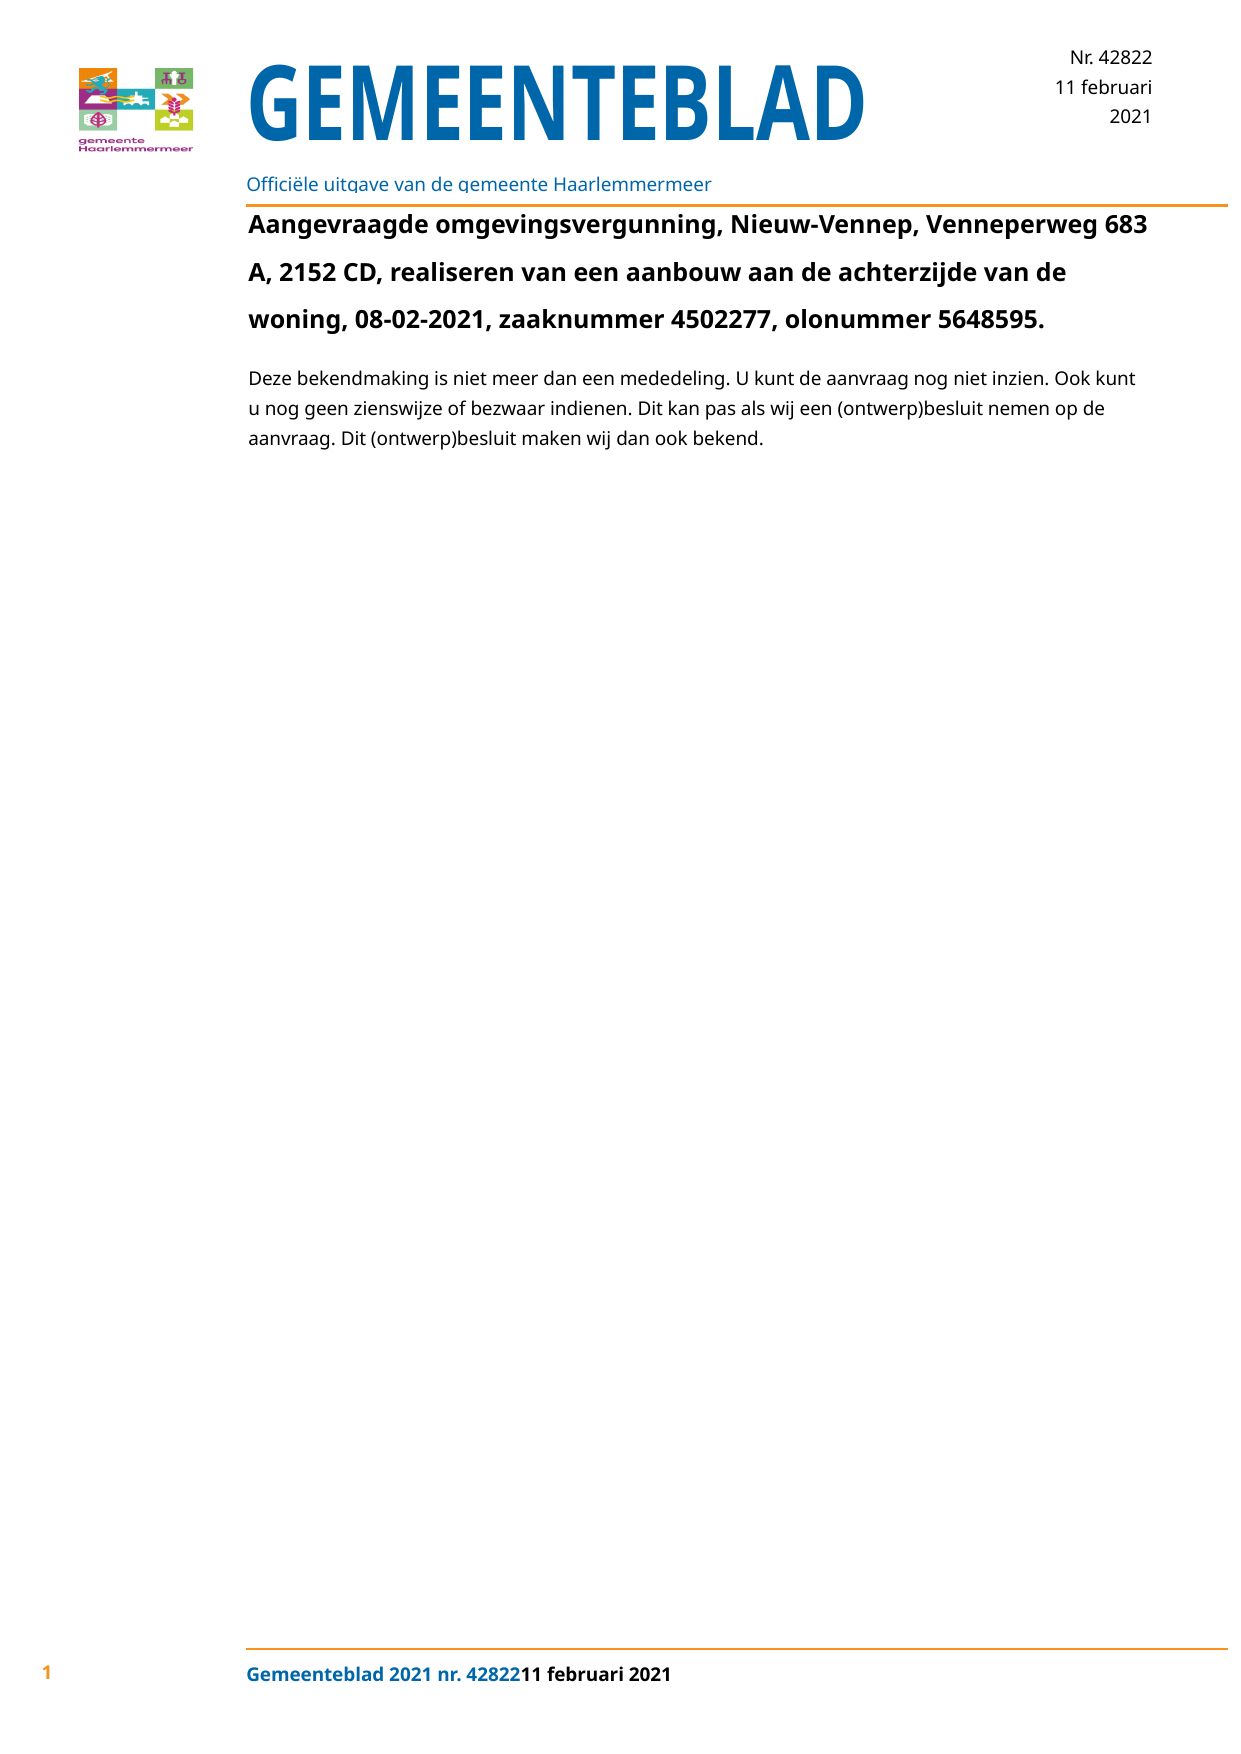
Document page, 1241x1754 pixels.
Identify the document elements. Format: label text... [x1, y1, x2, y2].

picture [41, 47, 231, 172]
text Deze bekendmaking is niet meer dan een mededeling. U kunt de aanvraag nog niet inzien. Ook kunt u nog geen zienswijze of bezwaar indienen. Dit kan pas als wij een (ontwerp)besluit nemen op de aanvraag. Dit (ontwerp)besluit maken wij dan ook bekend. [248, 366, 1152, 450]
text Aangevraagde omgevingsvergunning, Nieuw-Vennep, Venneperweg 683 A, 2152 CD, realiseren van een aanbouw aan de achterzijde van de woning, 08-02-2021, zaaknummer 4502277, olonummer 5648595. [248, 207, 1152, 336]
